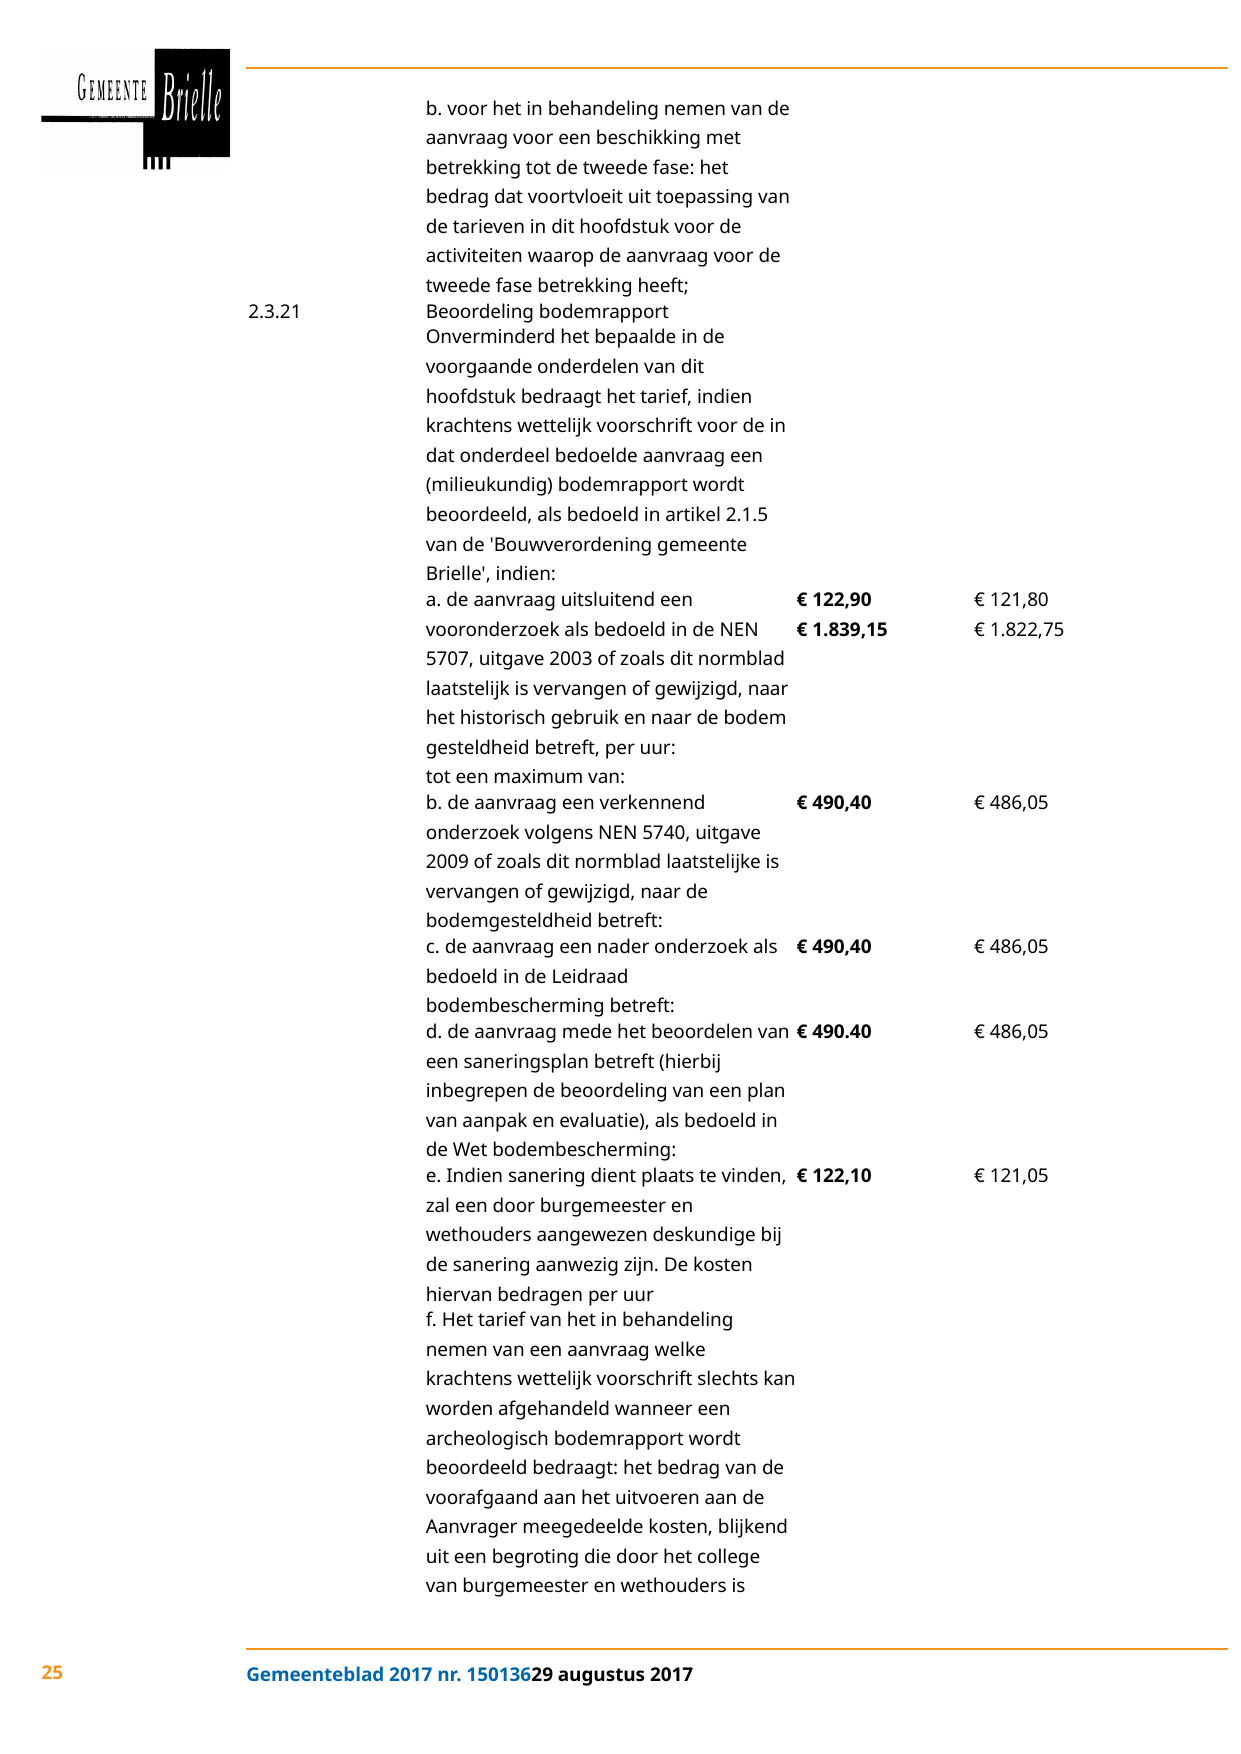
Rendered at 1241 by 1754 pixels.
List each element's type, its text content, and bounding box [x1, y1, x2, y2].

picture [41, 47, 231, 172]
table_cell Beoordeling bodemrapport [426, 298, 796, 324]
table_cell € 121,80 € 1.822,75 [974, 586, 1152, 789]
table_cell € 490,40 [796, 934, 974, 1018]
table_cell [974, 95, 1152, 298]
table_cell [796, 1306, 974, 1598]
table_cell [248, 1018, 426, 1162]
table_cell b. voor het in behandeling nemen van de aanvraag voor een beschikking met betrekking tot de tweede fase: het bedrag dat voortvloeit uit toepassing van de tarieven in dit hoofdstuk voor de activiteiten waarop de aanvraag voor de tweede fase betrekking heeft; [426, 95, 796, 298]
table_cell [796, 298, 974, 324]
table_cell [248, 1163, 426, 1306]
table_cell [248, 934, 426, 1018]
table_cell € 121,05 [974, 1163, 1152, 1306]
table_cell [974, 1306, 1152, 1598]
table_cell [796, 324, 974, 586]
table_cell e. Indien sanering dient plaats te vinden, zal een door burgemeester en wethouders aangewezen deskundige bij de sanering aanwezig zijn. De kosten hiervan bedragen per uur [426, 1163, 796, 1306]
table_cell [248, 586, 426, 789]
table_cell a. de aanvraag uitsluitend een vooronderzoek als bedoeld in de NEN 5707, uitgave 2003 of zoals dit normblad laatstelijk is vervangen of gewijzigd, naar het historisch gebruik en naar de bodem gesteldheid betreft, per uur: tot een maximum van: [426, 586, 796, 789]
table_cell f. Het tarief van het in behandeling nemen van een aanvraag welke krachtens wettelijk voorschrift slechts kan worden afgehandeld wanneer een archeologisch bodemrapport wordt beoordeeld bedraagt: het bedrag van de voorafgaand aan het uitvoeren aan de Aanvrager meegedeelde kosten, blijkend uit een begroting die door het college van burgemeester en wethouders is [426, 1306, 796, 1598]
table_cell d. de aanvraag mede het beoordelen van een saneringsplan betreft (hierbij inbegrepen de beoordeling van een plan van aanpak en evaluatie), als bedoeld in de Wet bodembescherming: [426, 1018, 796, 1162]
table_cell € 122,90 € 1.839,15 [796, 586, 974, 789]
table_cell € 486,05 [974, 934, 1152, 1018]
table_cell [974, 324, 1152, 586]
table_cell 2.3.21 [248, 298, 426, 324]
table_cell [248, 789, 426, 933]
table_cell € 490,40 [796, 789, 974, 933]
table_cell c. de aanvraag een nader onderzoek als bedoeld in de Leidraad bodembescherming betreft: [426, 934, 796, 1018]
table_cell [796, 95, 974, 298]
table_cell Onverminderd het bepaalde in de voorgaande onderdelen van dit hoofdstuk bedraagt het tarief, indien krachtens wettelijk voorschrift voor de in dat onderdeel bedoelde aanvraag een (milieukundig) bodemrapport wordt beoordeeld, als bedoeld in artikel 2.1.5 van de 'Bouwverordening gemeente Brielle', indien: [426, 324, 796, 586]
table_cell b. de aanvraag een verkennend onderzoek volgens NEN 5740, uitgave 2009 of zoals dit normblad laatstelijke is vervangen of gewijzigd, naar de bodemgesteldheid betreft: [426, 789, 796, 933]
table_cell € 486,05 [974, 1018, 1152, 1162]
table_cell [248, 1306, 426, 1598]
table_cell [248, 324, 426, 586]
table_cell € 122,10 [796, 1163, 974, 1306]
table_cell [248, 95, 426, 298]
table_cell [974, 298, 1152, 324]
table_cell € 486,05 [974, 789, 1152, 933]
table_cell € 490.40 [796, 1018, 974, 1162]
